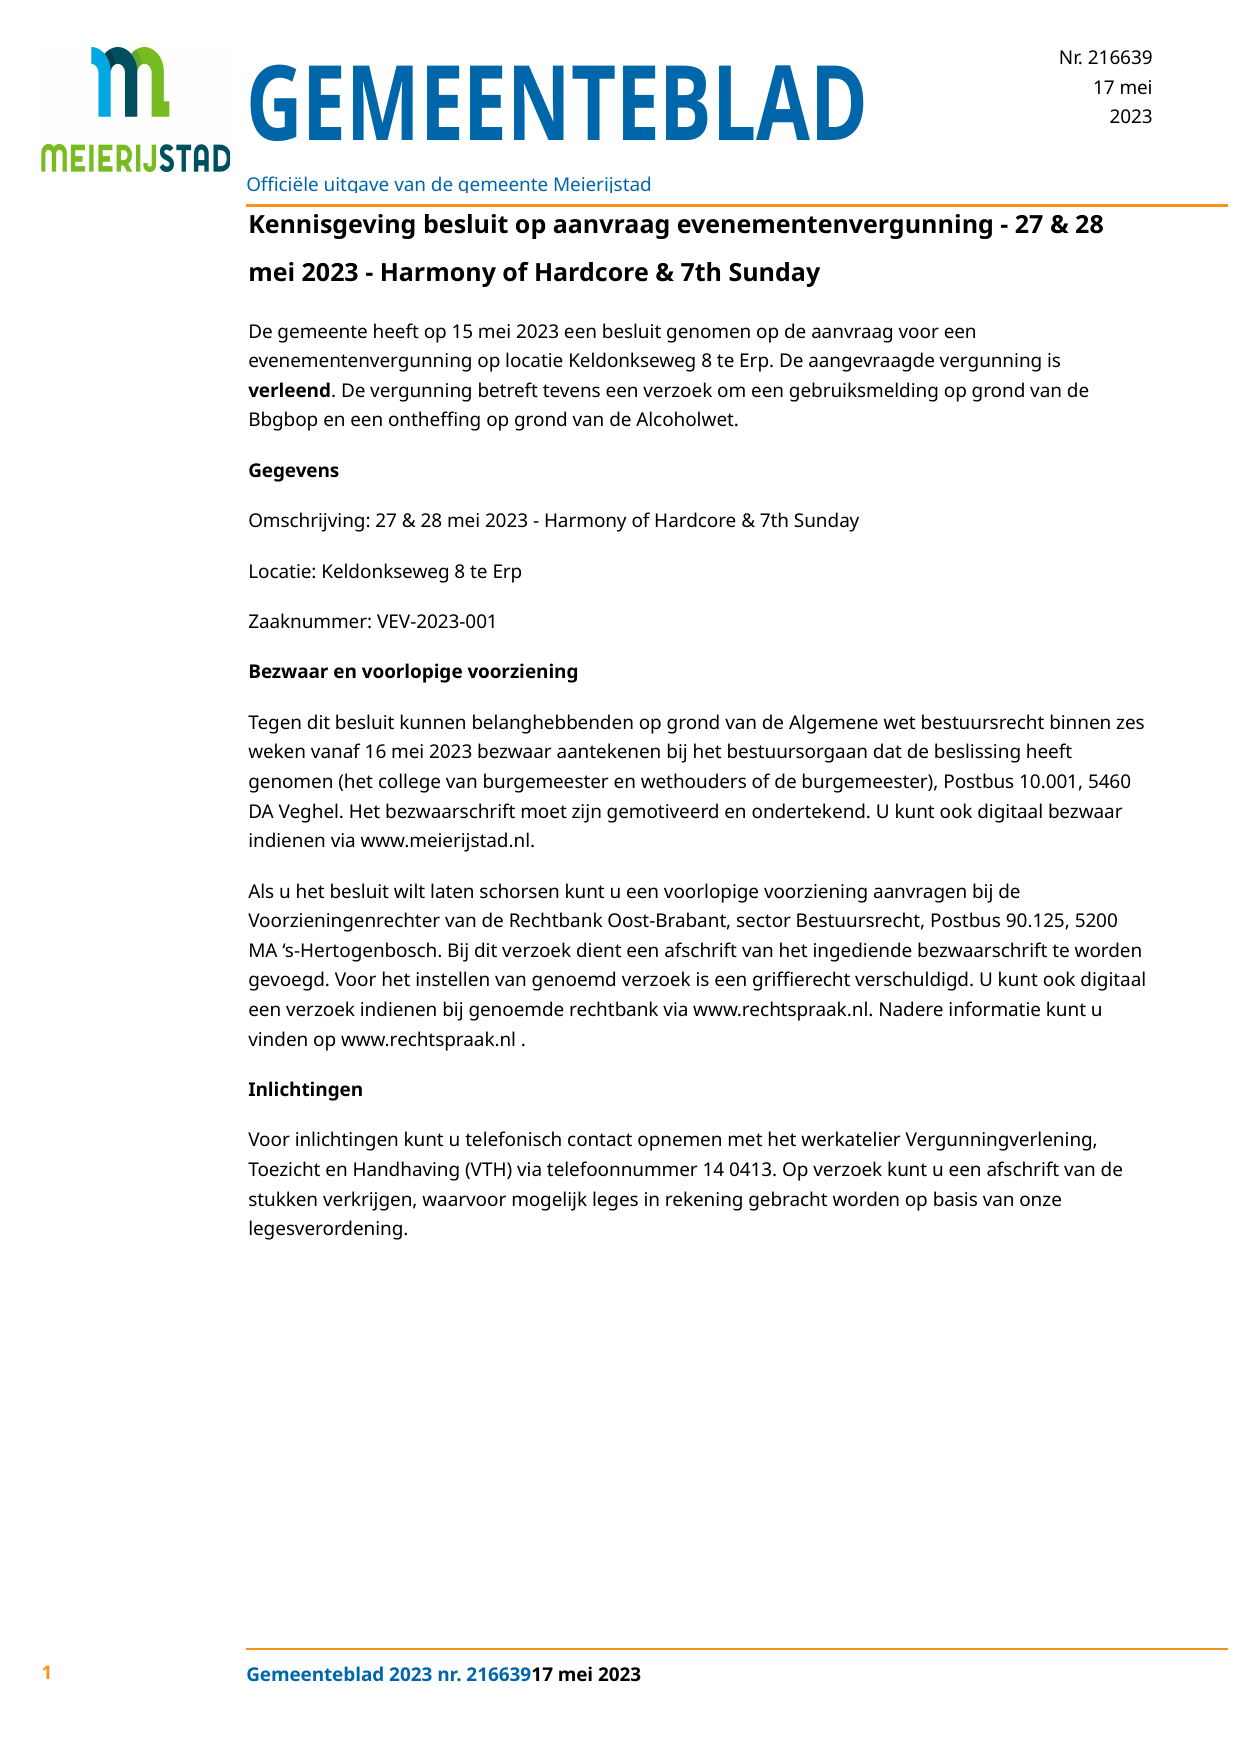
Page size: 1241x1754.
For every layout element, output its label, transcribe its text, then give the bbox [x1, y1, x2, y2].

text Inlichtingen [248, 1076, 1152, 1102]
text Als u het besluit wilt laten schorsen kunt u een voorlopige voorziening aanvragen bij de Voorzieningenrechter van de Rechtbank Oost-Brabant, sector Bestuursrecht, Postbus 90.125, 5200 MA ‘s-Hertogenbosch. Bij dit verzoek dient een afschrift van het ingediende bezwaarschrift te worden gevoegd. Voor het instellen van genoemd verzoek is een griffierecht verschuldigd. U kunt ook digitaal een verzoek indienen bij genoemde rechtbank via www.rechtspraak.nl. Nadere informatie kunt u vinden op www.rechtspraak.nl . [248, 878, 1152, 1052]
text Locatie: Keldonkseweg 8 te Erp [248, 558, 1152, 584]
text Tegen dit besluit kunnen belanghebbenden op grond van de Algemene wet bestuursrecht binnen zes weken vanaf 16 mei 2023 bezwaar aantekenen bij het bestuursorgaan dat de beslissing heeft genomen (het college van burgemeester en wethouders of de burgemeester), Postbus 10.001, 5460 DA Veghel. Het bezwaarschrift moet zijn gemotiveerd en ondertekend. U kunt ook digitaal bezwaar indienen via www.meierijstad.nl. [248, 709, 1152, 853]
text Voor inlichtingen kunt u telefonisch contact opnemen met het werkatelier Vergunningverlening, Toezicht en Handhaving (VTH) via telefoonnummer 14 0413. Op verzoek kunt u een afschrift van de stukken verkrijgen, waarvoor mogelijk leges in rekening gebracht worden op basis van onze legesverordening. [248, 1127, 1152, 1241]
picture [41, 47, 231, 172]
text Zaaknummer: VEV-2023-001 [248, 608, 1152, 634]
text Kennisgeving besluit op aanvraag evenementenvergunning - 27 & 28 mei 2023 - Harmony of Hardcore & 7th Sunday [248, 207, 1152, 288]
text Bezwaar en voorlopige voorziening [248, 659, 1152, 684]
text Gegevens [248, 457, 1152, 483]
text Omschrijving: 27 & 28 mei 2023 - Harmony of Hardcore & 7th Sunday [248, 507, 1152, 533]
text De gemeente heeft op 15 mei 2023 een besluit genomen op de aanvraag voor een evenementenvergunning op locatie Keldonkseweg 8 te Erp. De aangevraagde vergunning is verleend. De vergunning betreft tevens een verzoek om een gebruiksmelding op grond van de Bbgbop en een ontheffing op grond van de Alcoholwet. [248, 318, 1152, 432]
